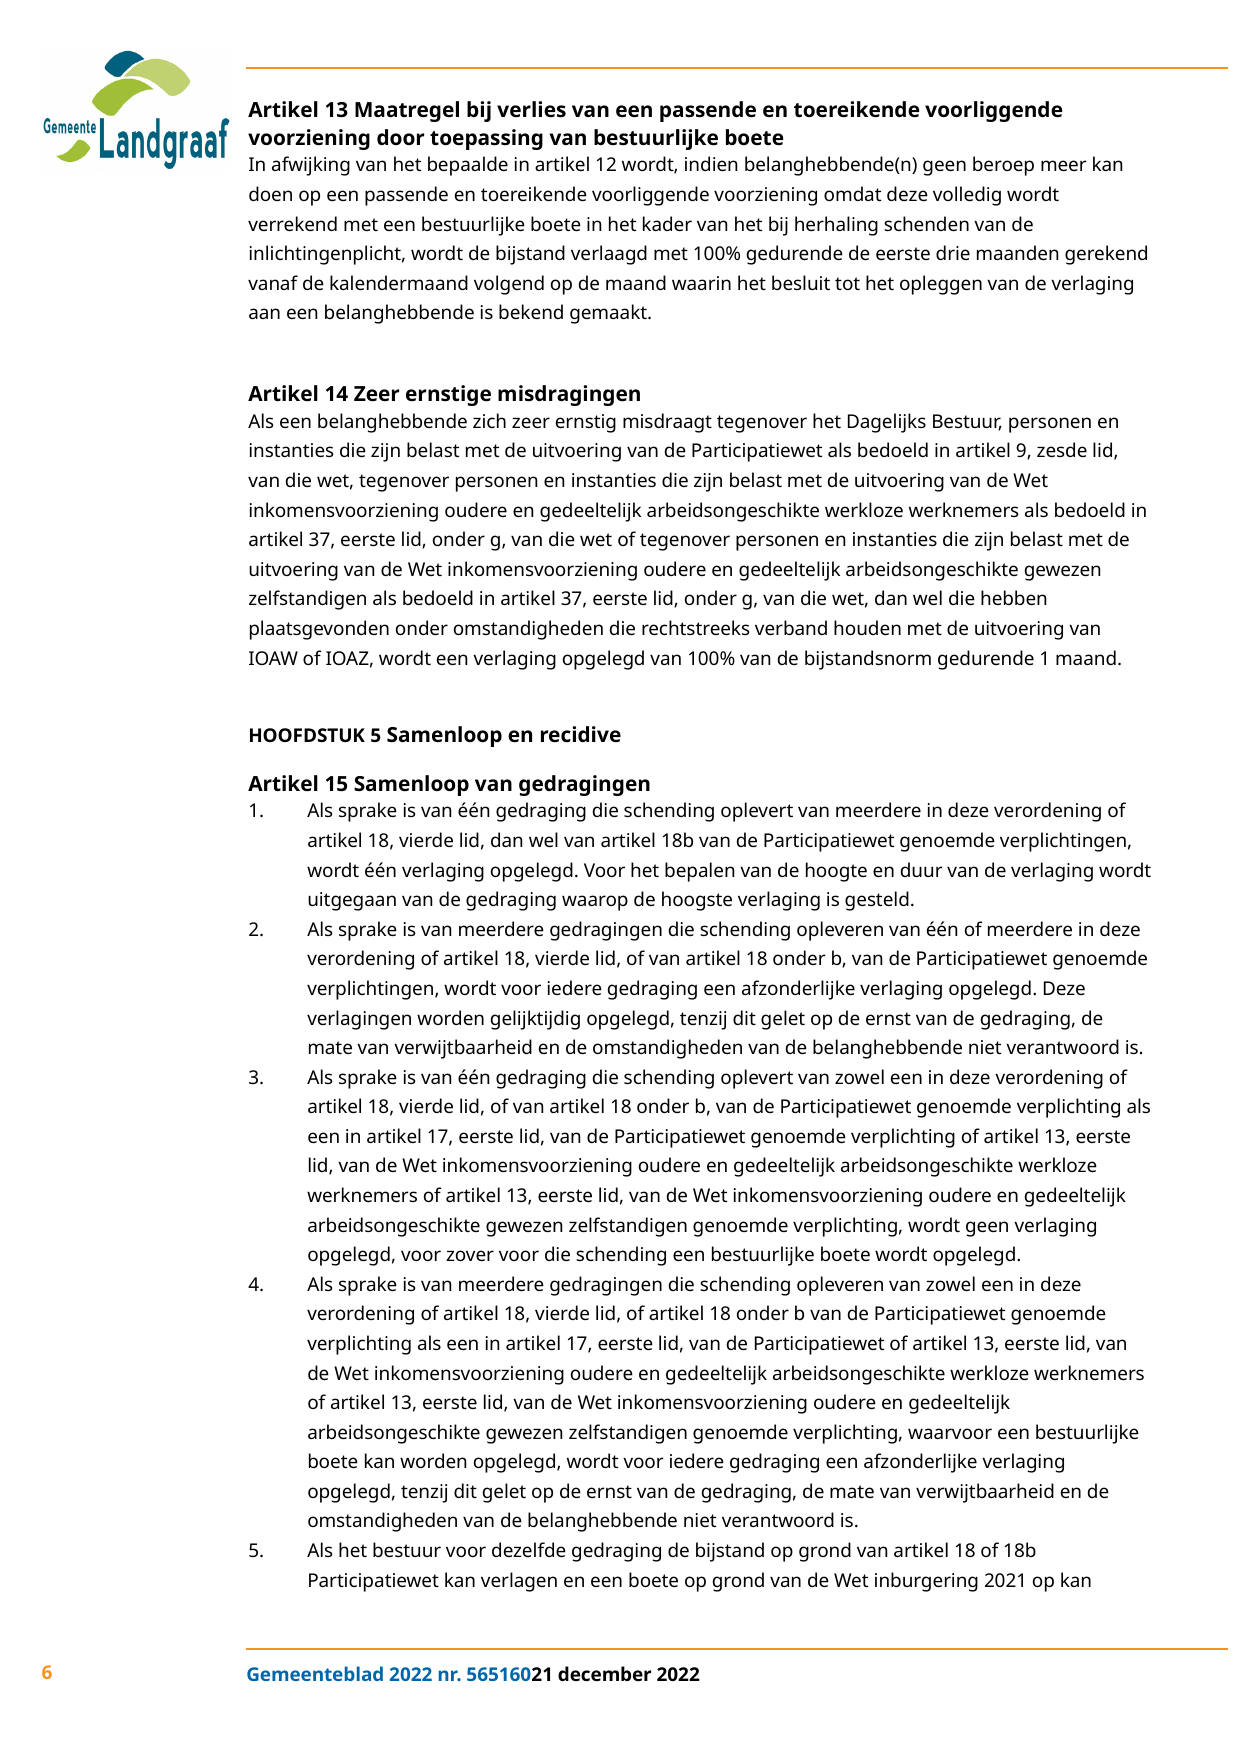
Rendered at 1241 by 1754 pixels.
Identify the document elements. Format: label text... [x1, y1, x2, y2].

text Als een belanghebbende zich zeer ernstig misdraagt tegenover het Dagelijks Bestuur, personen en instanties die zijn belast met de uitvoering van de Participatiewet als bedoeld in artikel 9, zesde lid, van die wet, tegenover personen en instanties die zijn belast met de uitvoering van de Wet inkomensvoorziening oudere en gedeeltelijk arbeidsongeschikte werkloze werknemers als bedoeld in artikel 37, eerste lid, onder g, van die wet of tegenover personen en instanties die zijn belast met de uitvoering van de Wet inkomensvoorziening oudere en gedeeltelijk arbeidsongeschikte gewezen zelfstandigen als bedoeld in artikel 37, eerste lid, onder g, van die wet, dan wel die hebben plaatsgevonden onder omstandigheden die rechtstreeks verband houden met de uitvoering van IOAW of IOAZ, wordt een verlaging opgelegd van 100% van de bijstandsnorm gedurende 1 maand. [248, 408, 1152, 670]
list Als het bestuur voor dezelfde gedraging de bijstand op grond van artikel 18 of 18b Participatiewet kan verlagen en een boete op grond van de Wet inburgering 2021 op kan [248, 1537, 1152, 1592]
list Als sprake is van meerdere gedragingen die schending opleveren van één of meerdere in deze verordening of artikel 18, vierde lid, of van artikel 18 onder b, van de Participatiewet genoemde verplichtingen, wordt voor iedere gedraging een afzonderlijke verlaging opgelegd. Deze verlagingen worden gelijktijdig opgelegd, tenzij dit gelet op de ernst van de gedraging, de mate van verwijtbaarheid en de omstandigheden van de belanghebbende niet verantwoord is. [248, 916, 1152, 1060]
picture [41, 47, 231, 172]
text Artikel 13 Maatregel bij verlies van een passende en toereikende voorliggende voorziening door toepassing van bestuurlijke boete [248, 95, 1152, 152]
text Artikel 15 Samenloop van gedragingen [248, 769, 1152, 798]
text In afwijking van het bepaalde in artikel 12 wordt, indien belanghebbende(n) geen beroep meer kan doen op een passende en toereikende voorliggende voorziening omdat deze volledig wordt verrekend met een bestuurlijke boete in het kader van het bij herhaling schenden van de inlichtingenplicht, wordt de bijstand verlaagd met 100% gedurende de eerste drie maanden gerekend vanaf de kalendermaand volgend op de maand waarin het besluit tot het opleggen van de verlaging aan een belanghebbende is bekend gemaakt. [248, 152, 1152, 325]
text Artikel 14 Zeer ernstige misdragingen [248, 379, 1152, 408]
list Als sprake is van één gedraging die schending oplevert van meerdere in deze verordening of artikel 18, vierde lid, dan wel van artikel 18b van de Participatiewet genoemde verplichtingen, wordt één verlaging opgelegd. Voor het bepalen van de hoogte en duur van de verlaging wordt uitgegaan van de gedraging waarop de hoogste verlaging is gesteld. [248, 798, 1152, 912]
list Als sprake is van één gedraging die schending oplevert van zowel een in deze verordening of artikel 18, vierde lid, of van artikel 18 onder b, van de Participatiewet genoemde verplichting als een in artikel 17, eerste lid, van de Participatiewet genoemde verplichting of artikel 13, eerste lid, van de Wet inkomensvoorziening oudere en gedeeltelijk arbeidsongeschikte werkloze werknemers of artikel 13, eerste lid, van de Wet inkomensvoorziening oudere en gedeeltelijk arbeidsongeschikte gewezen zelfstandigen genoemde verplichting, wordt geen verlaging opgelegd, voor zover voor die schending een bestuurlijke boete wordt opgelegd. [248, 1064, 1152, 1267]
list Als sprake is van meerdere gedragingen die schending opleveren van zowel een in deze verordening of artikel 18, vierde lid, of artikel 18 onder b van de Participatiewet genoemde verplichting als een in artikel 17, eerste lid, van de Participatiewet of artikel 13, eerste lid, van de Wet inkomensvoorziening oudere en gedeeltelijk arbeidsongeschikte werkloze werknemers of artikel 13, eerste lid, van de Wet inkomensvoorziening oudere en gedeeltelijk arbeidsongeschikte gewezen zelfstandigen genoemde verplichting, waarvoor een bestuurlijke boete kan worden opgelegd, wordt voor iedere gedraging een afzonderlijke verlaging opgelegd, tenzij dit gelet op de ernst van de gedraging, de mate van verwijtbaarheid en de omstandigheden van de belanghebbende niet verantwoord is. [248, 1271, 1152, 1533]
text HOOFDSTUK 5 Samenloop en recidive [248, 720, 1152, 748]
